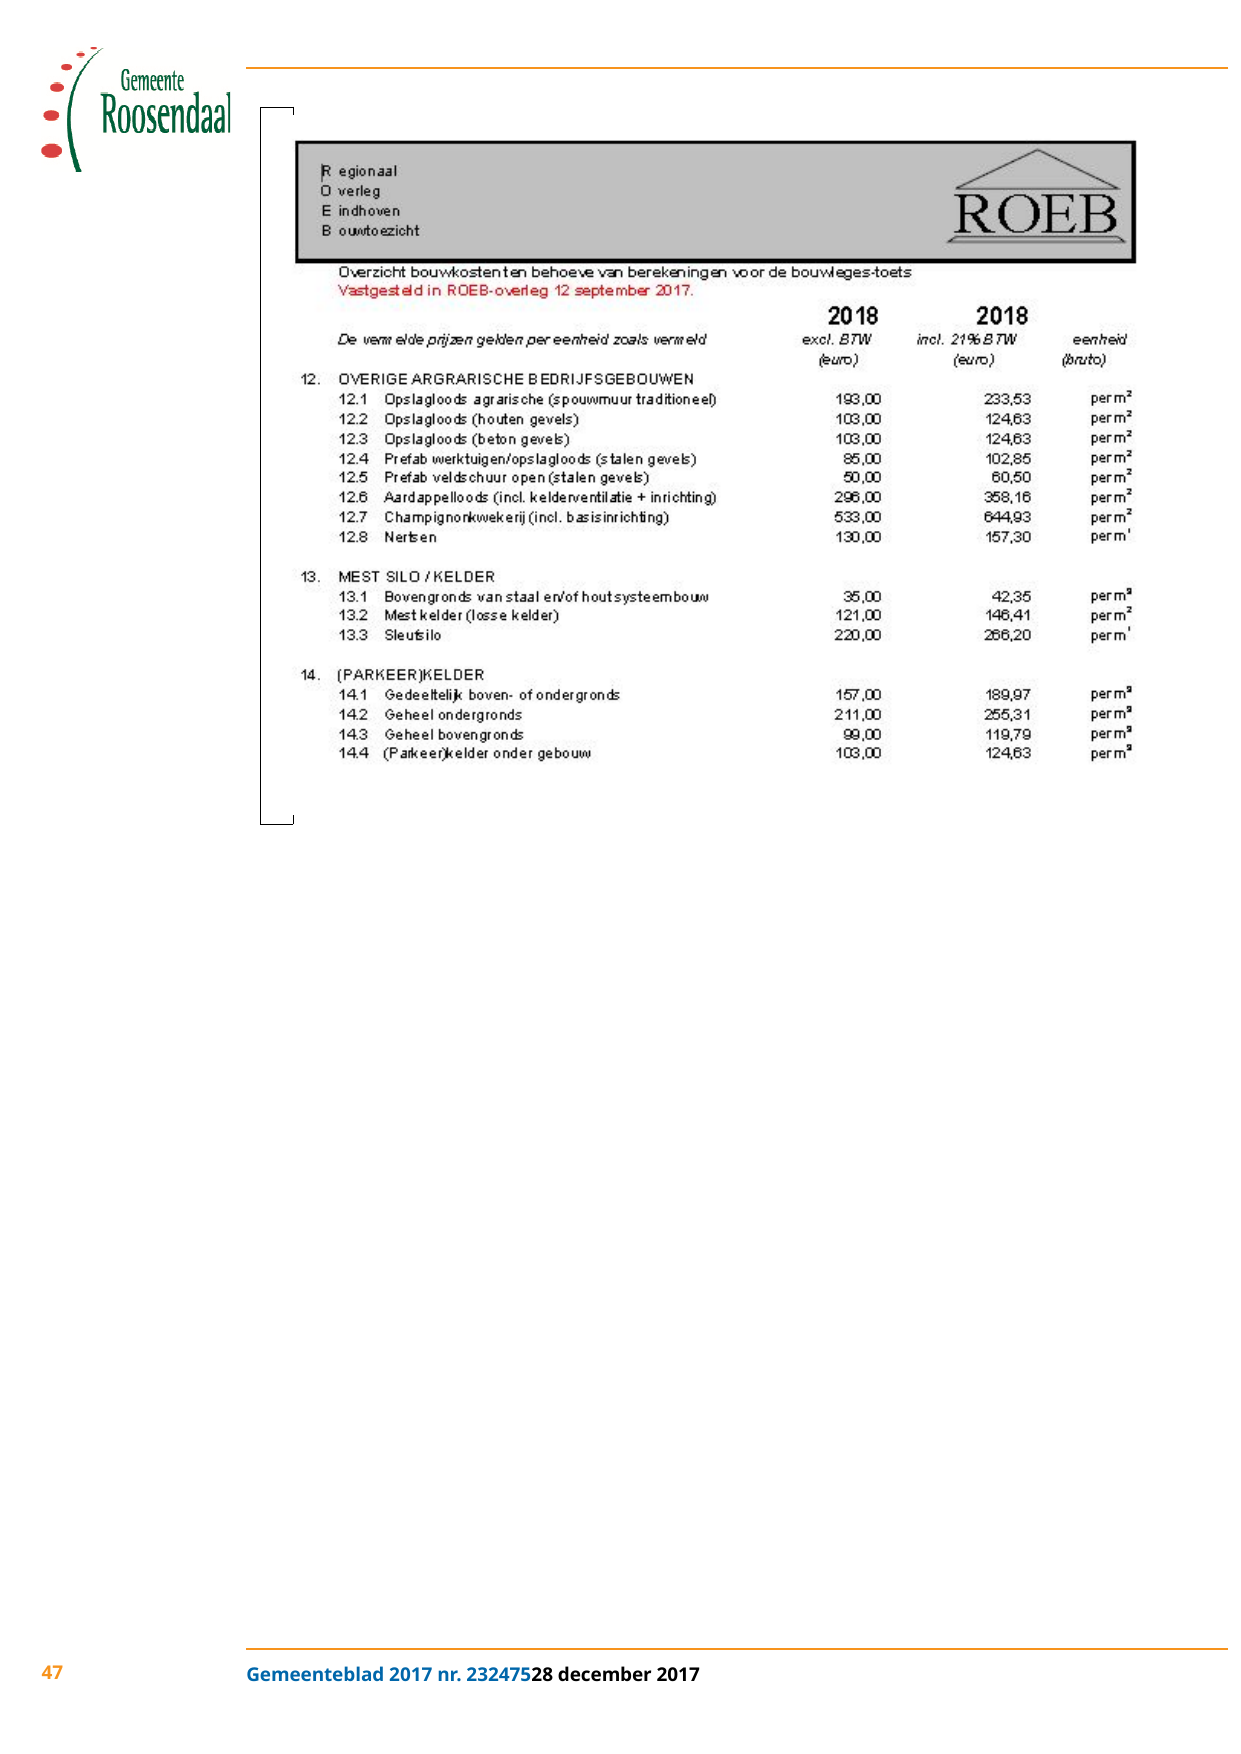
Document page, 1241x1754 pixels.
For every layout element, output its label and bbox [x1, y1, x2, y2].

picture [268, 115, 1173, 815]
picture [41, 47, 231, 172]
